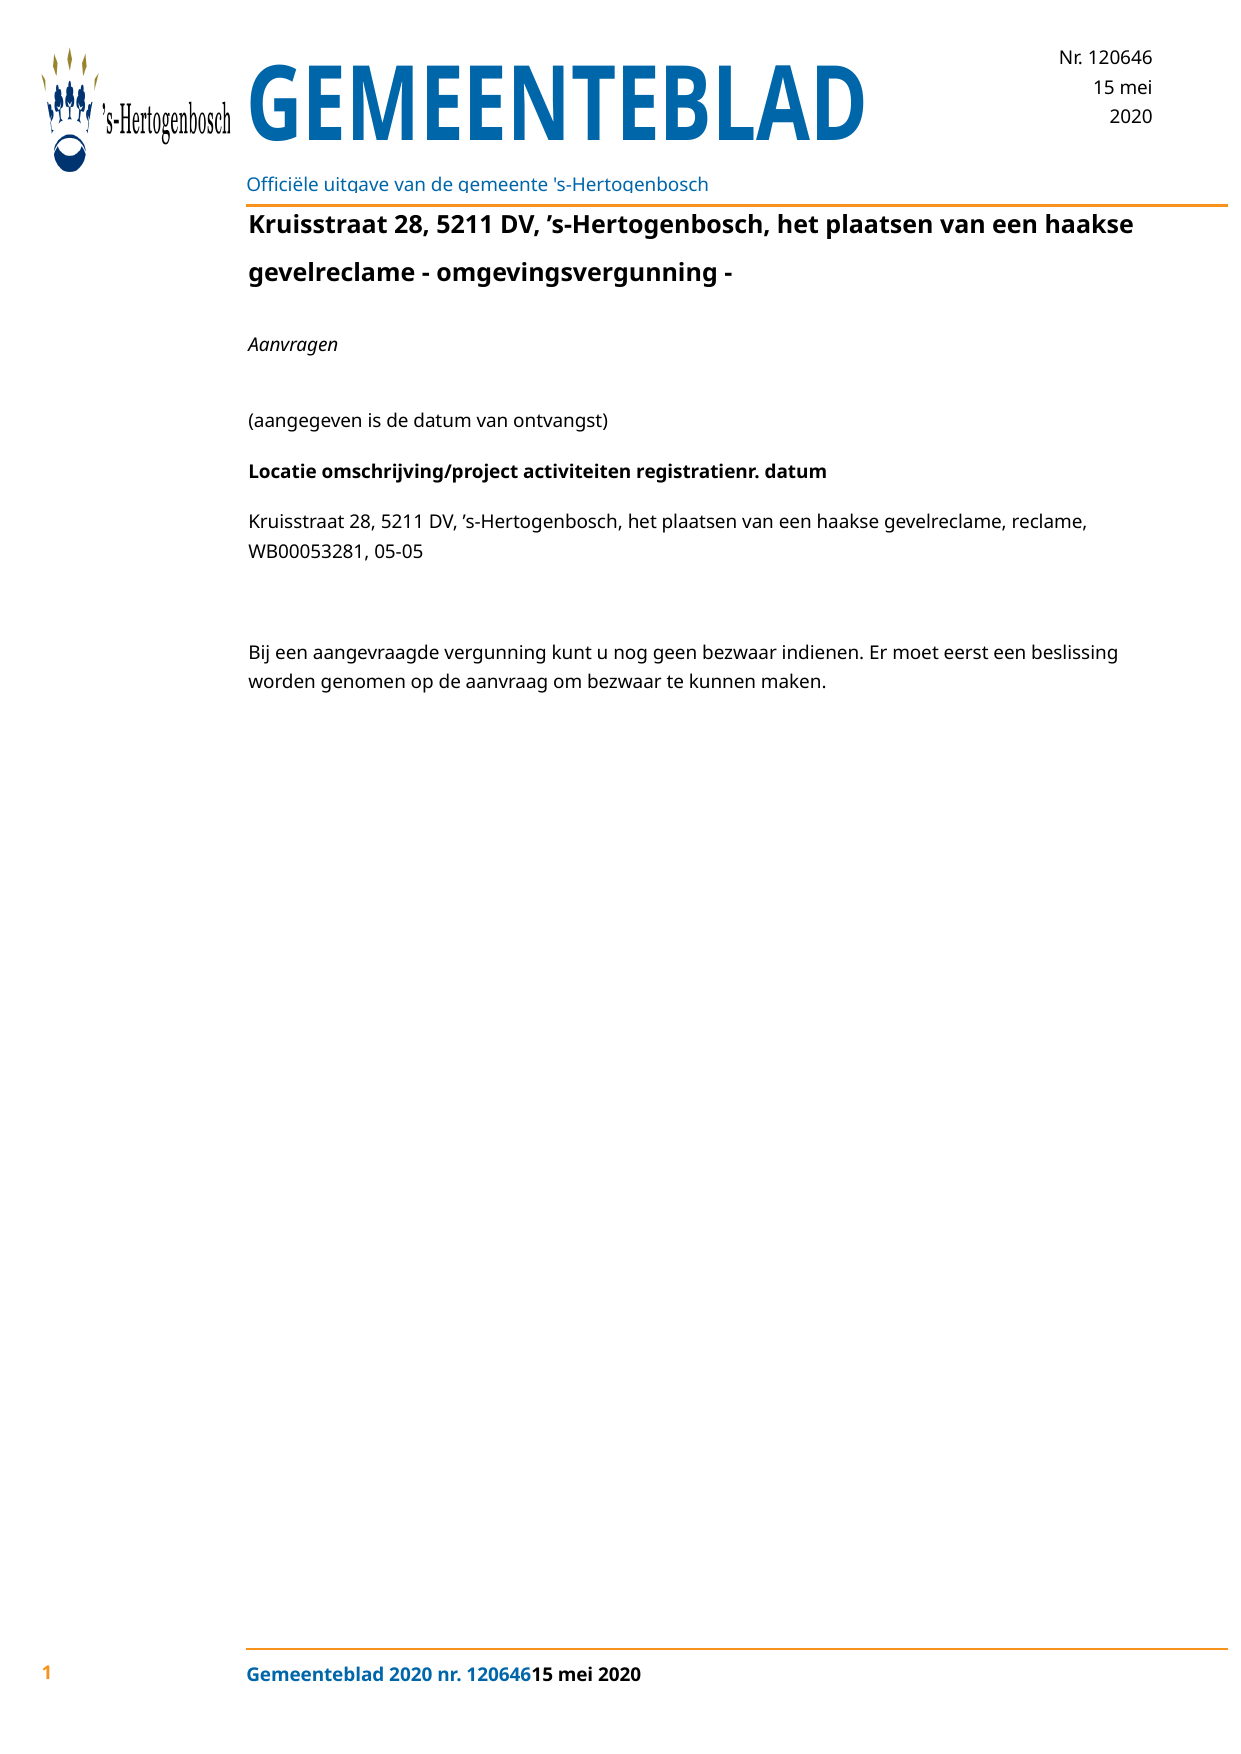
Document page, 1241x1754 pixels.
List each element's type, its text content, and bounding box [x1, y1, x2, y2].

text Bij een aangevraagde vergunning kunt u nog geen bezwaar indienen. Er moet eerst een beslissing worden genomen op de aanvraag om bezwaar te kunnen maken. [248, 639, 1152, 694]
text Kruisstraat 28, 5211 DV, ’s-Hertogenbosch, het plaatsen van een haakse gevelreclame, reclame, WB00053281, 05-05 [248, 508, 1152, 564]
text Aanvragen [248, 331, 1152, 357]
text (aangegeven is de datum van ontvangst) [248, 408, 1152, 433]
text Kruisstraat 28, 5211 DV, ’s-Hertogenbosch, het plaatsen van een haakse gevelreclame - omgevingsvergunning - [248, 207, 1152, 288]
text Locatie omschrijving/project activiteiten registratienr. datum [248, 458, 1152, 484]
picture [41, 47, 231, 172]
